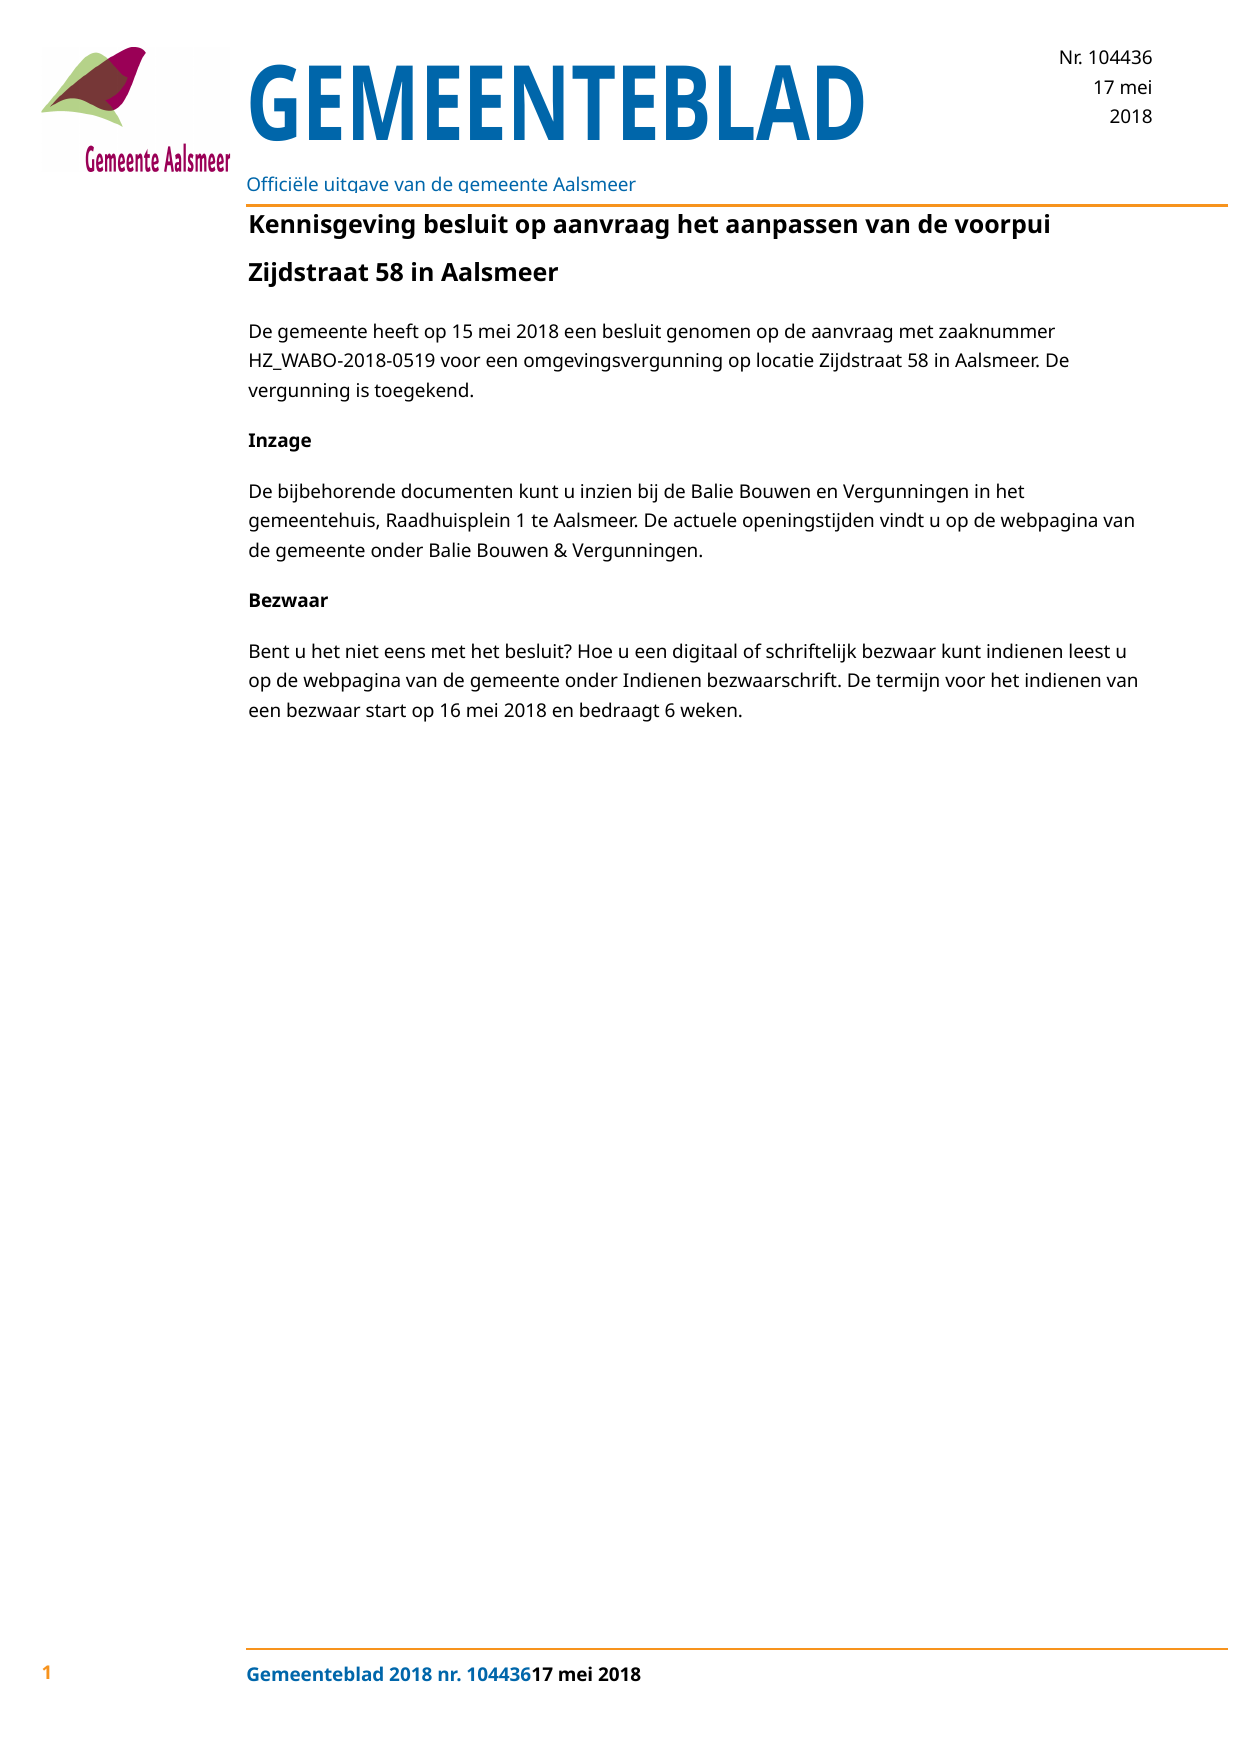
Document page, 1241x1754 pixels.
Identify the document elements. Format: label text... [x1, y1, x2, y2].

text Inzage [248, 427, 1152, 453]
text De bijbehorende documenten kunt u inzien bij de Balie Bouwen en Vergunningen in het gemeentehuis, Raadhuisplein 1 te Aalsmeer. De actuele openingstijden vindt u op de webpagina van de gemeente onder Balie Bouwen & Vergunningen. [248, 478, 1152, 563]
text Bent u het niet eens met het besluit? Hoe u een digitaal of schriftelijk bezwaar kunt indienen leest u op de webpagina van de gemeente onder Indienen bezwaarschrift. De termijn voor het indienen van een bezwaar start op 16 mei 2018 en bedraagt 6 weken. [248, 638, 1152, 723]
text Bezwaar [248, 587, 1152, 613]
text Kennisgeving besluit op aanvraag het aanpassen van de voorpui Zijdstraat 58 in Aalsmeer [248, 207, 1152, 288]
text De gemeente heeft op 15 mei 2018 een besluit genomen op de aanvraag met zaaknummer HZ_WABO-2018-0519 voor een omgevingsvergunning op locatie Zijdstraat 58 in Aalsmeer. De vergunning is toegekend. [248, 318, 1152, 403]
picture [41, 47, 231, 172]
